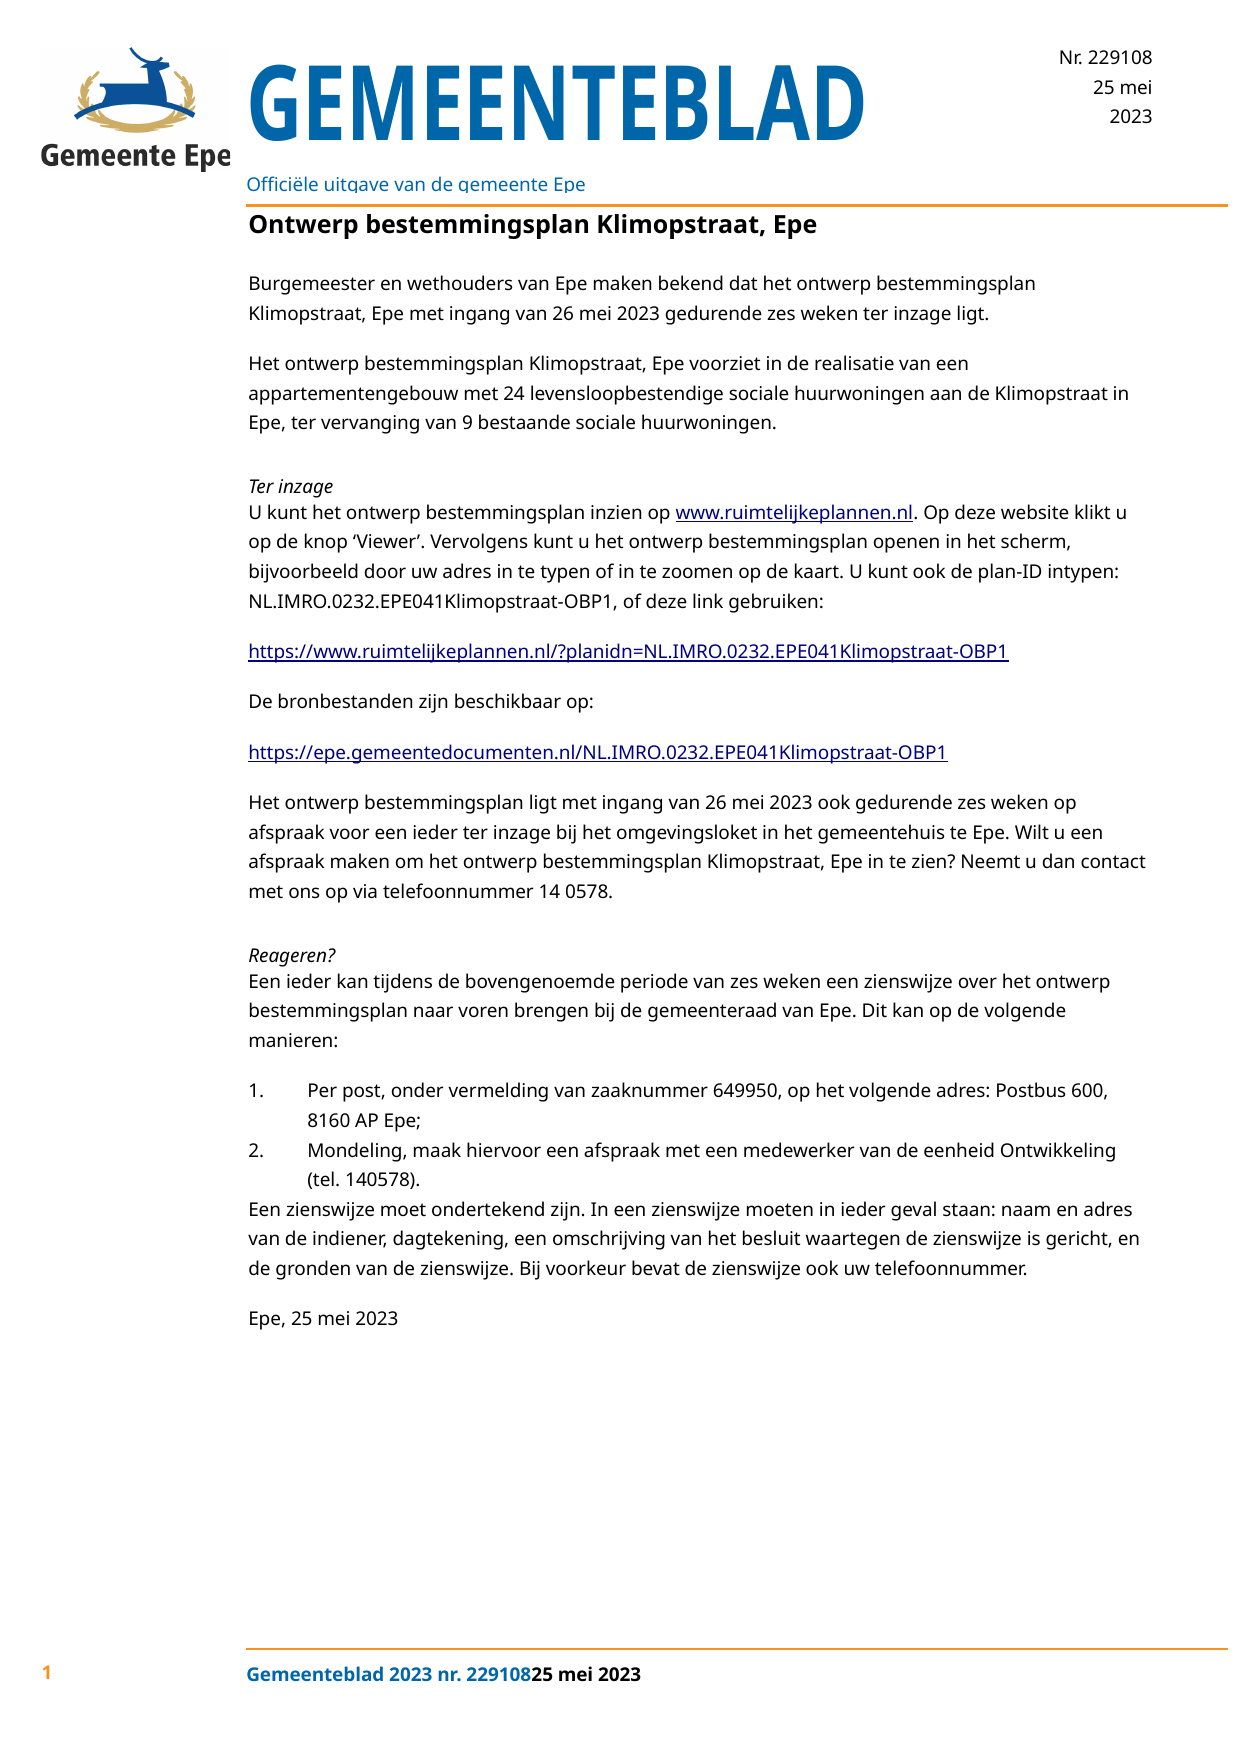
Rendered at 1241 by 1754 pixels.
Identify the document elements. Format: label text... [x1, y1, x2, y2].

text Burgemeester en wethouders van Epe maken bekend dat het ontwerp bestemmingsplan Klimopstraat, Epe met ingang van 26 mei 2023 gedurende zes weken ter inzage ligt. [248, 270, 1152, 326]
text Reageren? [248, 942, 1152, 968]
text Het ontwerp bestemmingsplan ligt met ingang van 26 mei 2023 ook gedurende zes weken op afspraak voor een ieder ter inzage bij het omgevingsloket in het gemeentehuis te Epe. Wilt u een afspraak maken om het ontwerp bestemmingsplan Klimopstraat, Epe in te zien? Neemt u dan contact met ons op via telefoonnummer 14 0578. [248, 789, 1152, 904]
text Een ieder kan tijdens de bovengenoemde periode van zes weken een zienswijze over het ontwerp bestemmingsplan naar voren brengen bij de gemeenteraad van Epe. Dit kan op de volgende manieren: [248, 968, 1152, 1053]
text Ter inzage [248, 473, 1152, 499]
text https://www.ruimtelijkeplannen.nl/?planidn=NL.IMRO.0232.EPE041Klimopstraat-OBP1 [248, 638, 1152, 664]
text U kunt het ontwerp bestemmingsplan inzien op www.ruimtelijkeplannen.nl. Op deze website klikt u op de knop ‘Viewer’. Vervolgens kunt u het ontwerp bestemmingsplan openen in het scherm, bijvoorbeeld door uw adres in te typen of in te zoomen op de kaart. U kunt ook de plan-ID intypen: NL.IMRO.0232.EPE041Klimopstraat-OBP1, of deze link gebruiken: [248, 499, 1152, 614]
text De bronbestanden zijn beschikbaar op: [248, 689, 1152, 714]
list Per post, onder vermelding van zaaknummer 649950, op het volgende adres: Postbus 600, 8160 AP Epe; [248, 1078, 1152, 1133]
text Ontwerp bestemmingsplan Klimopstraat, Epe [248, 207, 1152, 241]
text Epe, 25 mei 2023 [248, 1306, 1152, 1331]
text https://epe.gemeentedocumenten.nl/NL.IMRO.0232.EPE041Klimopstraat-OBP1 [248, 739, 1152, 765]
picture [41, 47, 231, 172]
text Een zienswijze moet ondertekend zijn. In een zienswijze moeten in ieder geval staan: naam en adres van de indiener, dagtekening, een omschrijving van het besluit waartegen de zienswijze is gericht, en de gronden van de zienswijze. Bij voorkeur bevat de zienswijze ook uw telefoonnummer. [248, 1196, 1152, 1281]
list Mondeling, maak hiervoor een afspraak met een medewerker van de eenheid Ontwikkeling (tel. 140578). [248, 1137, 1152, 1192]
text Het ontwerp bestemmingsplan Klimopstraat, Epe voorziet in de realisatie van een appartementengebouw met 24 levensloopbestendige sociale huurwoningen aan de Klimopstraat in Epe, ter vervanging van 9 bestaande sociale huurwoningen. [248, 350, 1152, 435]
